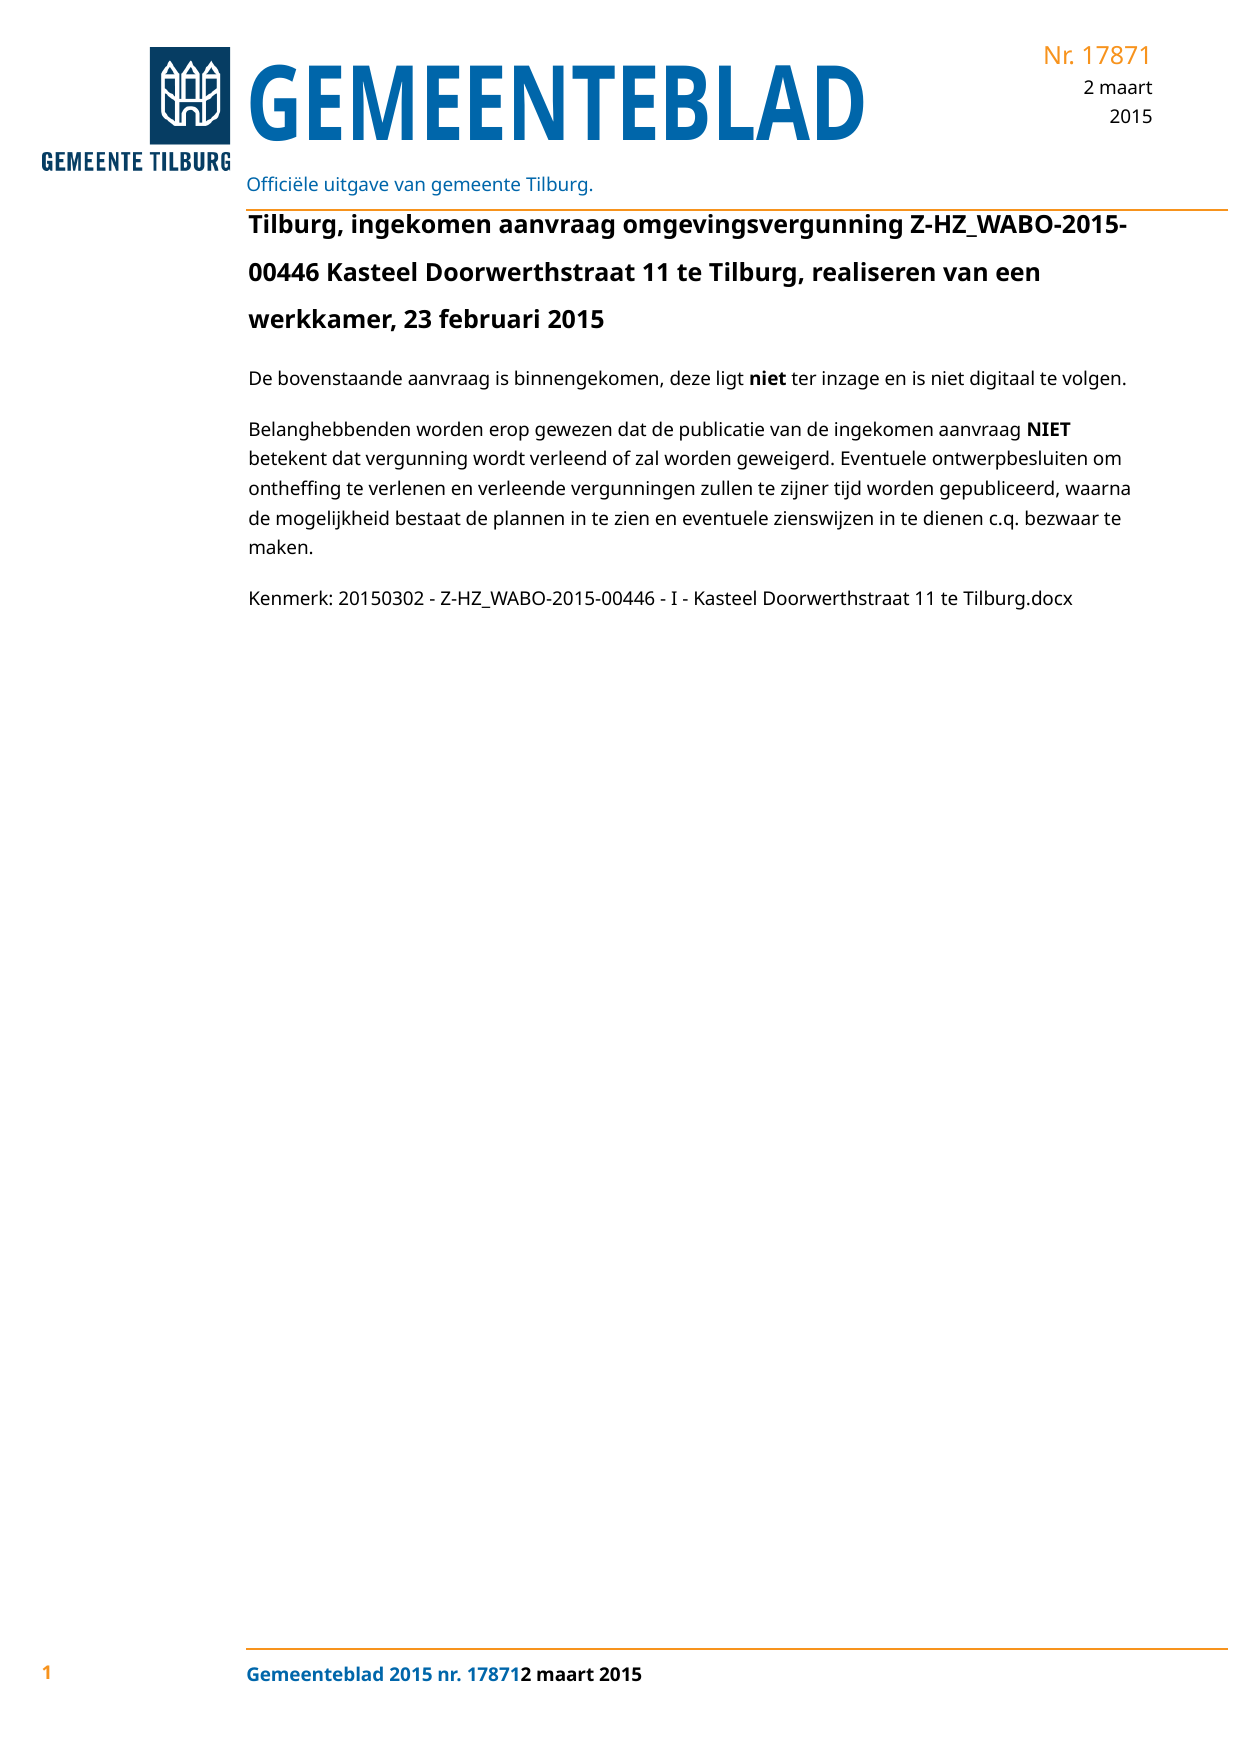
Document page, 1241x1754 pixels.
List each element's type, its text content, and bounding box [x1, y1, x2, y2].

text Kenmerk: 20150302 - Z-HZ_WABO-2015-00446 - I - Kasteel Doorwerthstraat 11 te Tilburg.docx [248, 585, 1152, 610]
picture [41, 47, 231, 172]
text Belanghebbenden worden erop gewezen dat de publicatie van de ingekomen aanvraag NIET betekent dat vergunning wordt verleend of zal worden geweigerd. Eventuele ontwerpbesluiten om ontheffing te verlenen en verleende vergunningen zullen te zijner tijd worden gepubliceerd, waarna de mogelijkheid bestaat de plannen in te zien en eventuele zienswijzen in te dienen c.q. bezwaar te maken. [248, 416, 1152, 560]
text Tilburg, ingekomen aanvraag omgevingsvergunning Z-HZ_WABO-2015-00446 Kasteel Doorwerthstraat 11 te Tilburg, realiseren van een werkkamer, 23 februari 2015 [248, 211, 1152, 336]
text De bovenstaande aanvraag is binnengekomen, deze ligt niet ter inzage en is niet digitaal te volgen. [248, 366, 1152, 391]
